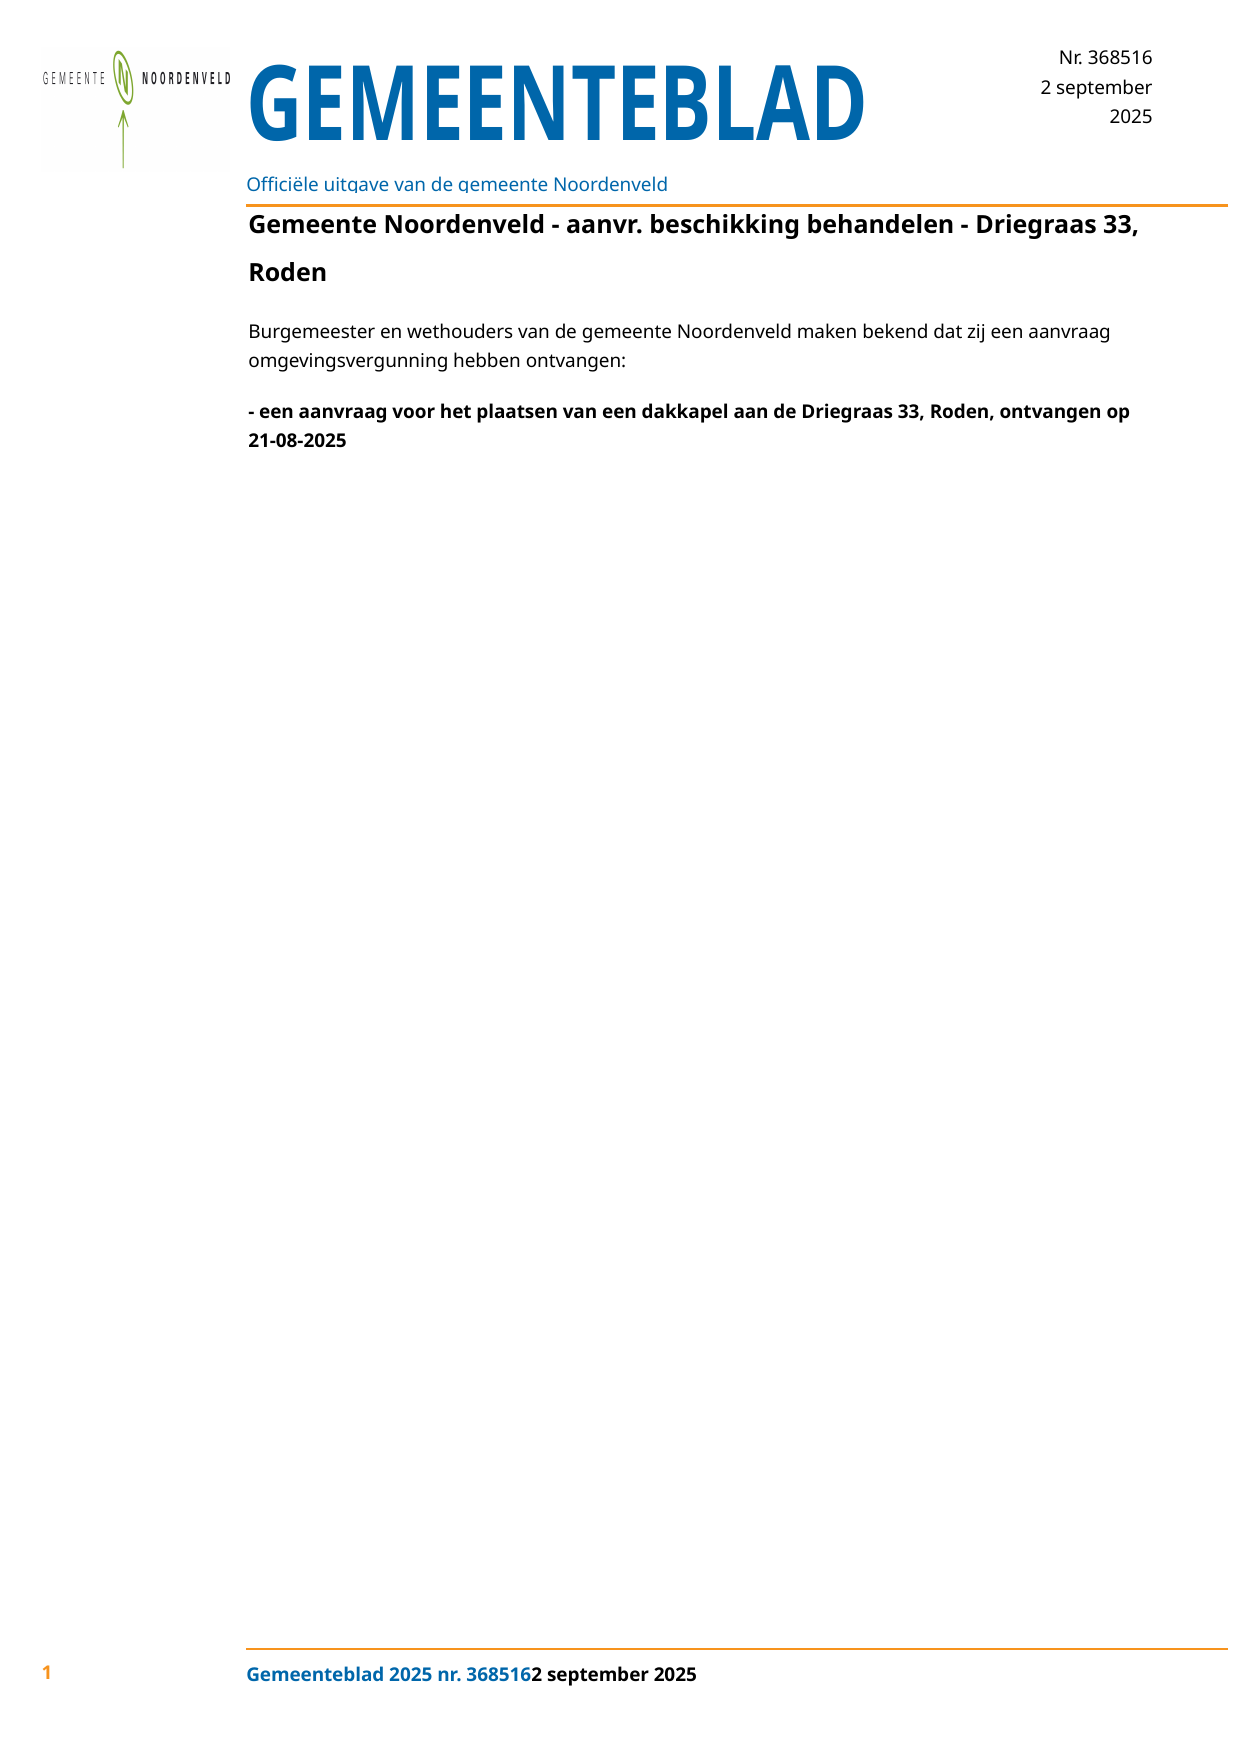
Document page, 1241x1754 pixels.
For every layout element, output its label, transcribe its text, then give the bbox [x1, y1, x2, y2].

text Burgemeester en wethouders van de gemeente Noordenveld maken bekend dat zij een aanvraag omgevingsvergunning hebben ontvangen: [248, 318, 1152, 373]
text Gemeente Noordenveld - aanvr. beschikking behandelen - Driegraas 33, Roden [248, 207, 1152, 288]
text - een aanvraag voor het plaatsen van een dakkapel aan de Driegraas 33, Roden, ontvangen op 21-08-2025 [248, 398, 1152, 453]
picture [41, 47, 231, 172]
